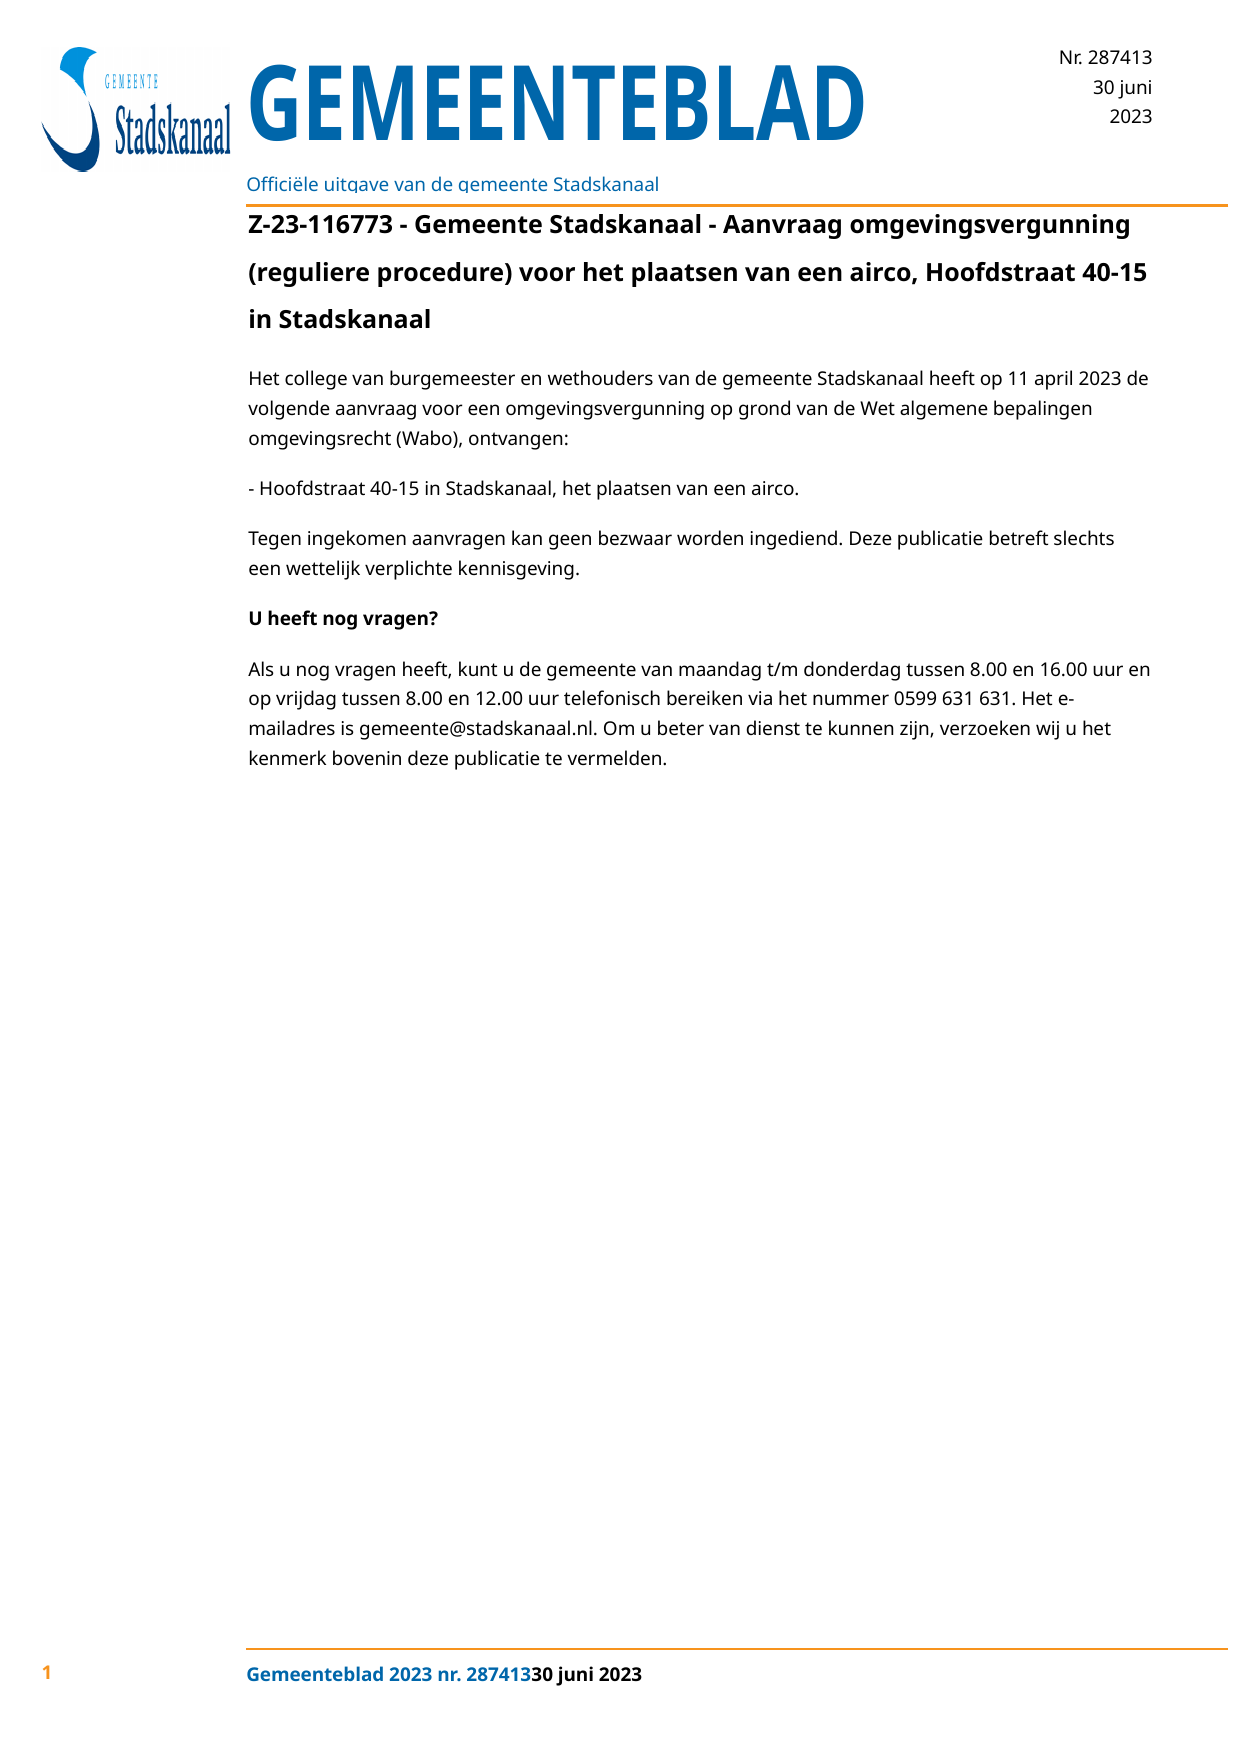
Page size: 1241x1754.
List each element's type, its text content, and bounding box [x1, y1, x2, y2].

picture [41, 47, 231, 172]
text U heeft nog vragen? [248, 606, 1152, 631]
text - Hoofdstraat 40-15 in Stadskanaal, het plaatsen van een airco. [248, 475, 1152, 501]
text Als u nog vragen heeft, kunt u de gemeente van maandag t/m donderdag tussen 8.00 en 16.00 uur en op vrijdag tussen 8.00 en 12.00 uur telefonisch bereiken via het nummer 0599 631 631. Het e-mailadres is gemeente@stadskanaal.nl. Om u beter van dienst te kunnen zijn, verzoeken wij u het kenmerk bovenin deze publicatie te vermelden. [248, 656, 1152, 770]
text Tegen ingekomen aanvragen kan geen bezwaar worden ingediend. Deze publicatie betreft slechts een wettelijk verplichte kennisgeving. [248, 526, 1152, 581]
text Het college van burgemeester en wethouders van de gemeente Stadskanaal heeft op 11 april 2023 de volgende aanvraag voor een omgevingsvergunning op grond van de Wet algemene bepalingen omgevingsrecht (Wabo), ontvangen: [248, 366, 1152, 450]
text Z-23-116773 - Gemeente Stadskanaal - Aanvraag omgevingsvergunning (reguliere procedure) voor het plaatsen van een airco, Hoofdstraat 40-15 in Stadskanaal [248, 207, 1152, 336]
